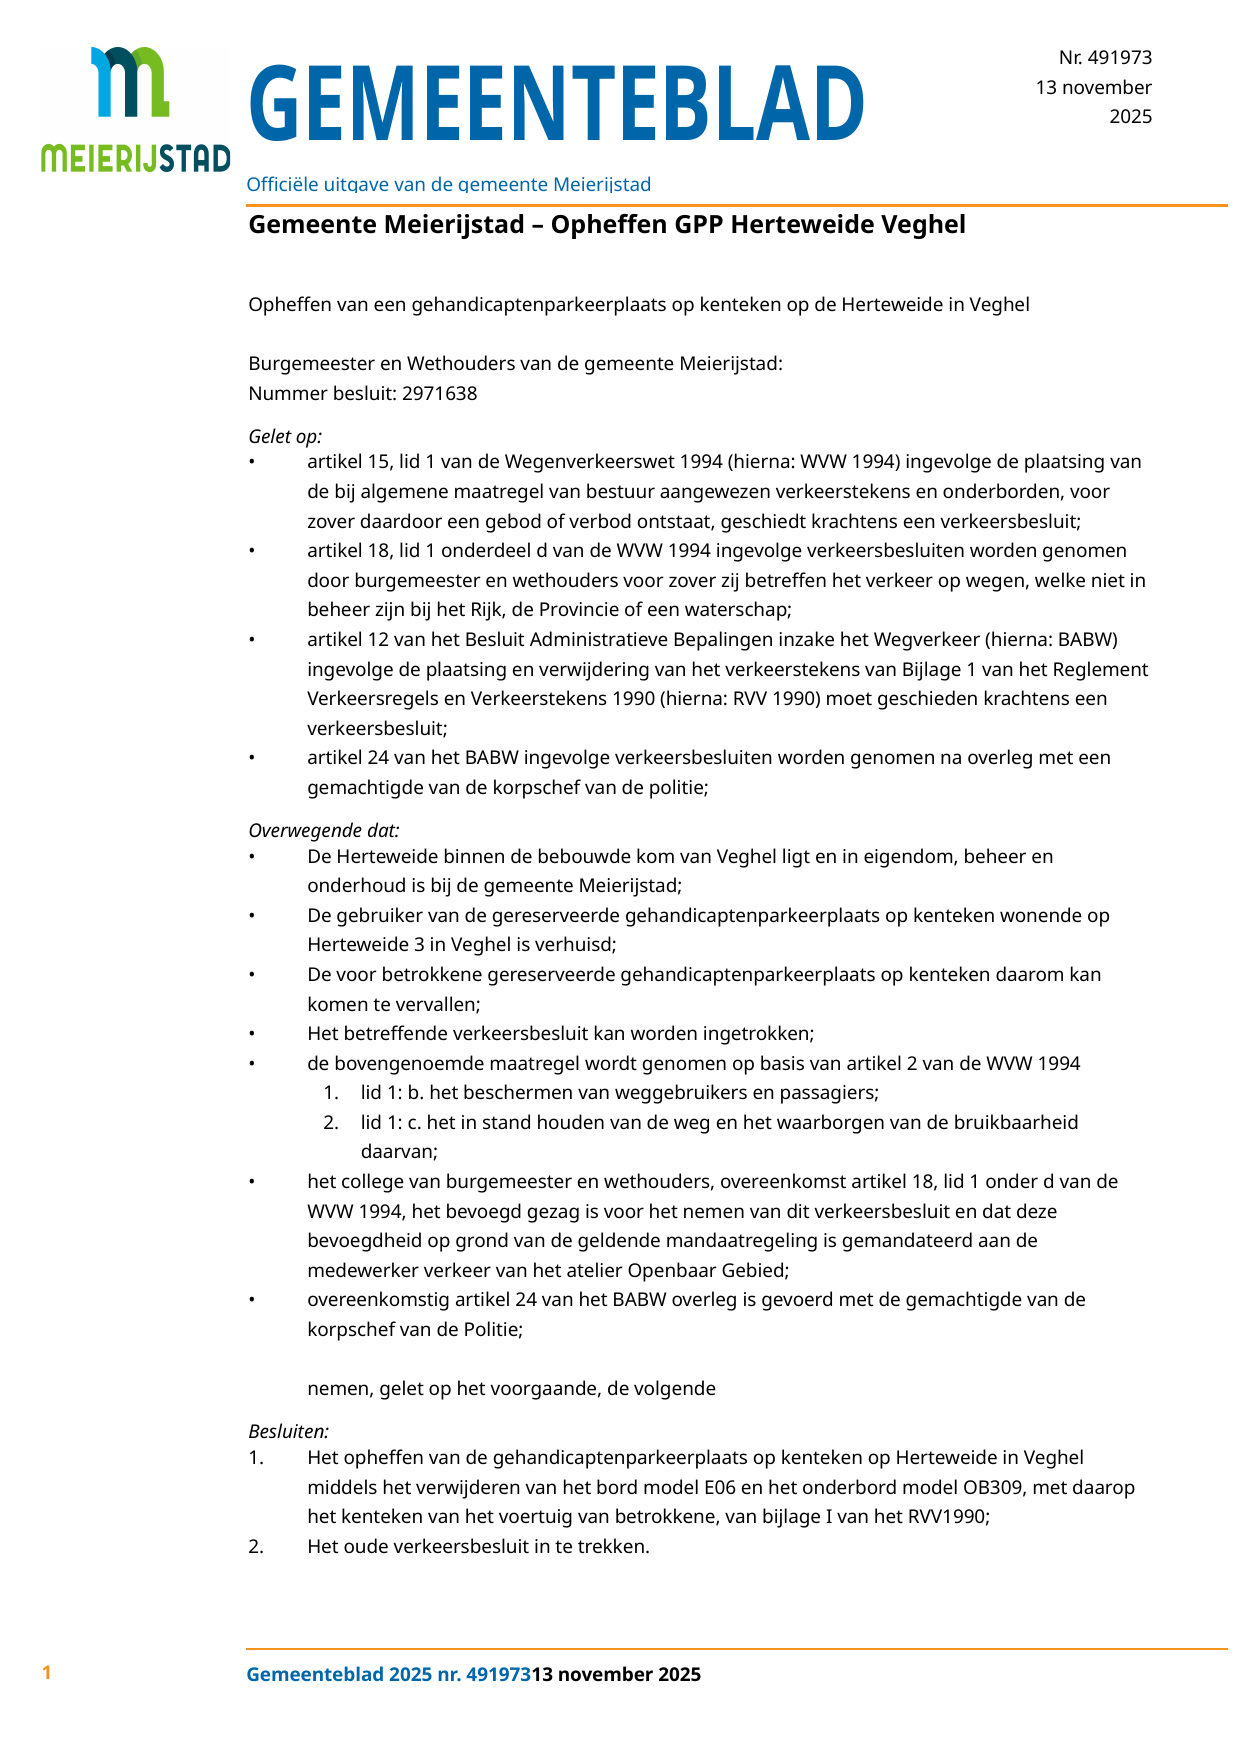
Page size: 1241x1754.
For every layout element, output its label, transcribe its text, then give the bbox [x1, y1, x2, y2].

list artikel 18, lid 1 onderdeel d van de WVW 1994 ingevolge verkeersbesluiten worden genomen door burgemeester en wethouders voor zover zij betreffen het verkeer op wegen, welke niet in beheer zijn bij het Rijk, de Provincie of een waterschap; [248, 537, 1152, 622]
list de bovengenoemde maatregel wordt genomen op basis van artikel 2 van de WVW 1994 [248, 1050, 1152, 1076]
list overeenkomstig artikel 24 van het BABW overleg is gevoerd met de gemachtigde van de korpschef van de Politie; [248, 1287, 1152, 1342]
list De Herteweide binnen de bebouwde kom van Veghel ligt en in eigendom, beheer en onderhoud is bij de gemeente Meierijstad; [248, 843, 1152, 898]
list artikel 12 van het Besluit Administratieve Bepalingen inzake het Wegverkeer (hierna: BABW) ingevolge de plaatsing en verwijdering van het verkeerstekens van Bijlage 1 van het Reglement Verkeersregels en Verkeerstekens 1990 (hierna: RVV 1990) moet geschieden krachtens een verkeersbesluit; [248, 626, 1152, 741]
list Het betreffende verkeersbesluit kan worden ingetrokken; [248, 1020, 1152, 1046]
text Burgemeester en Wethouders van de gemeente Meierijstad: [248, 350, 1152, 376]
text Besluiten: [248, 1418, 1152, 1444]
list De voor betrokkene gereserveerde gehandicaptenparkeerplaats op kenteken daarom kan komen te vervallen; [248, 961, 1152, 1017]
text Overwegende dat: [248, 817, 1152, 843]
list artikel 24 van het BABW ingevolge verkeersbesluiten worden genomen na overleg met een gemachtigde van de korpschef van de politie; [248, 744, 1152, 800]
list nemen, gelet op het voorgaande, de volgende [248, 1375, 1152, 1401]
text Opheffen van een gehandicaptenparkeerplaats op kenteken op de Herteweide in Veghel [248, 291, 1152, 317]
text Gemeente Meierijstad – Opheffen GPP Herteweide Veghel [248, 207, 1152, 241]
list artikel 15, lid 1 van de Wegenverkeerswet 1994 (hierna: WVW 1994) ingevolge de plaatsing van de bij algemene maatregel van bestuur aangewezen verkeerstekens en onderborden, voor zover daardoor een gebod of verbod ontstaat, geschiedt krachtens een verkeersbesluit; [248, 449, 1152, 533]
picture [41, 47, 231, 172]
text Nummer besluit: 2971638 [248, 380, 1152, 406]
list Het oude verkeersbesluit in te trekken. [248, 1533, 1152, 1559]
list Het opheffen van de gehandicaptenparkeerplaats op kenteken op Herteweide in Veghel middels het verwijderen van het bord model E06 en het onderbord model OB309, met daarop het kenteken van het voertuig van betrokkene, van bijlage I van het RVV1990; [248, 1444, 1152, 1529]
list lid 1: c. het in stand houden van de weg en het waarborgen van de bruikbaarheid daarvan; [323, 1109, 1152, 1164]
list lid 1: b. het beschermen van weggebruikers en passagiers; [323, 1079, 1152, 1105]
list het college van burgemeester en wethouders, overeenkomst artikel 18, lid 1 onder d van de WVW 1994, het bevoegd gezag is voor het nemen van dit verkeersbesluit en dat deze bevoegdheid op grond van de geldende mandaatregeling is gemandateerd aan de medewerker verkeer van het atelier Openbaar Gebied; [248, 1168, 1152, 1283]
list De gebruiker van de gereserveerde gehandicaptenparkeerplaats op kenteken wonende op Herteweide 3 in Veghel is verhuisd; [248, 902, 1152, 957]
text Gelet op: [248, 423, 1152, 449]
